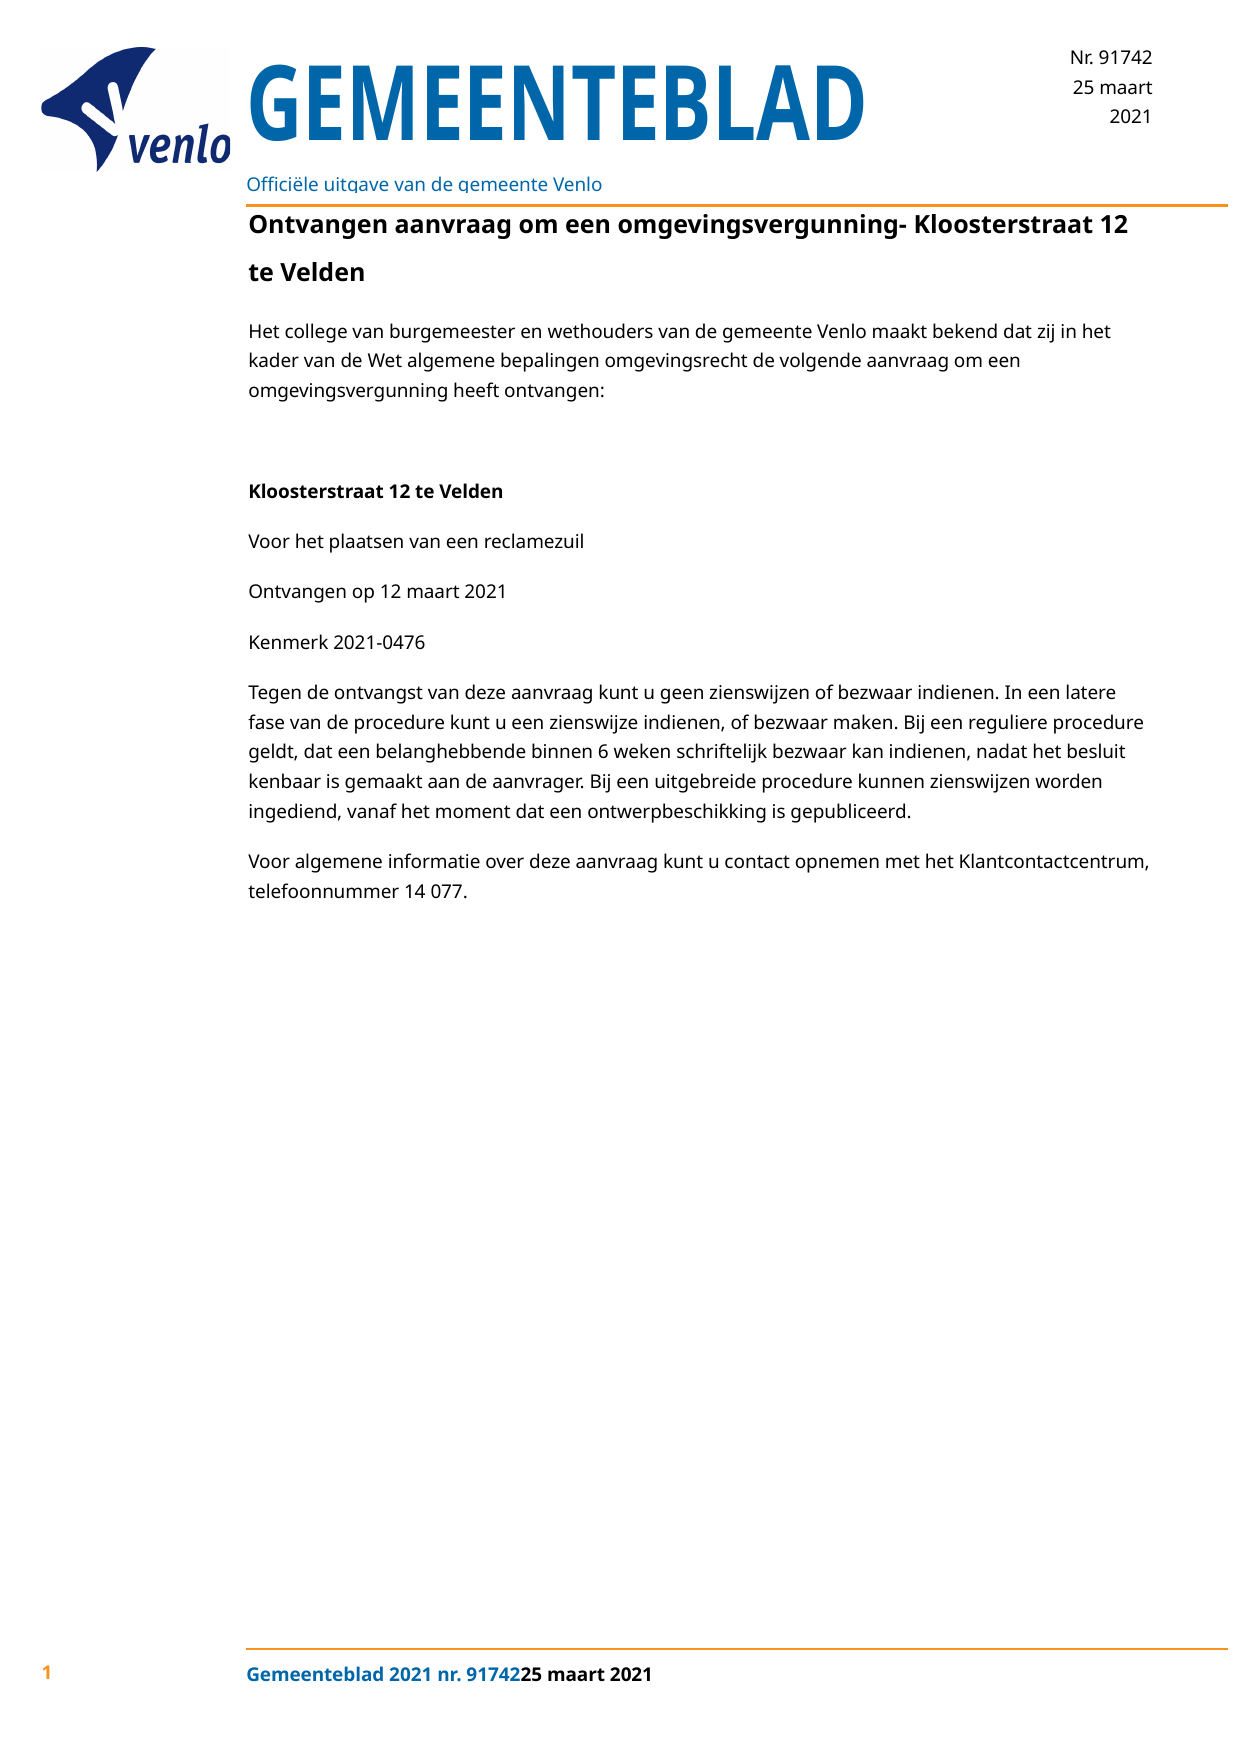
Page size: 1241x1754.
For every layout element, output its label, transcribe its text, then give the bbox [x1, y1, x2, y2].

text Kloosterstraat 12 te Velden [248, 478, 1152, 504]
text Voor het plaatsen van een reclamezuil [248, 528, 1152, 554]
picture [41, 47, 231, 172]
text Tegen de ontvangst van deze aanvraag kunt u geen zienswijzen of bezwaar indienen. In een latere fase van de procedure kunt u een zienswijze indienen, of bezwaar maken. Bij een reguliere procedure geldt, dat een belanghebbende binnen 6 weken schriftelijk bezwaar kan indienen, nadat het besluit kenbaar is gemaakt aan de aanvrager. Bij een uitgebreide procedure kunnen zienswijzen worden ingediend, vanaf het moment dat een ontwerpbeschikking is gepubliceerd. [248, 679, 1152, 824]
text Ontvangen aanvraag om een omgevingsvergunning- Kloosterstraat 12 te Velden [248, 207, 1152, 288]
text Voor algemene informatie over deze aanvraag kunt u contact opnemen met het Klantcontactcentrum, telefoonnummer 14 077. [248, 848, 1152, 904]
text Ontvangen op 12 maart 2021 [248, 579, 1152, 604]
text Het college van burgemeester en wethouders van de gemeente Venlo maakt bekend dat zij in het kader van de Wet algemene bepalingen omgevingsrecht de volgende aanvraag om een omgevingsvergunning heeft ontvangen: [248, 318, 1152, 403]
text Kenmerk 2021-0476 [248, 629, 1152, 655]
